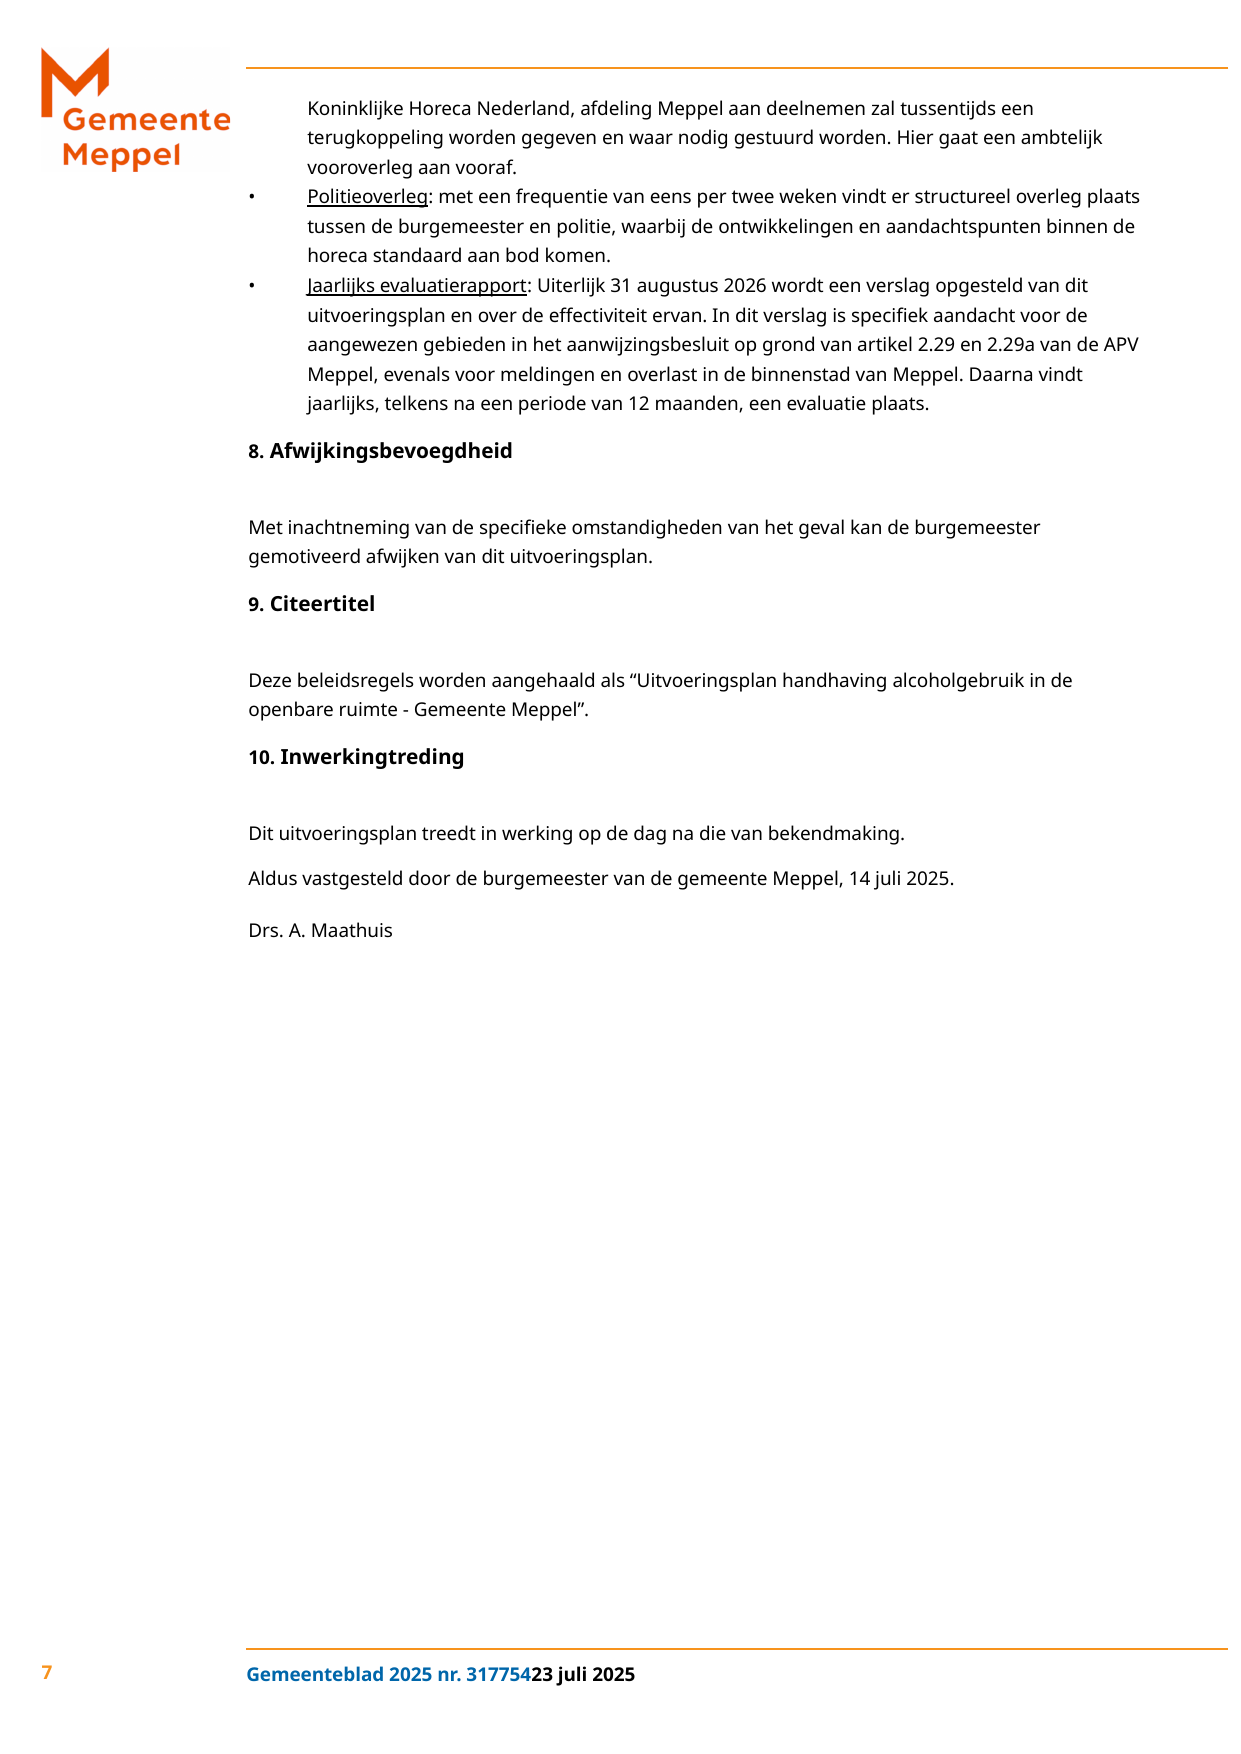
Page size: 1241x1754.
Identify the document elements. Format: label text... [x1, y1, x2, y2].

text Met inachtneming van de specifieke omstandigheden van het geval kan de burgemeester gemotiveerd afwijken van dit uitvoeringsplan. [248, 514, 1152, 569]
text 10. Inwerkingtreding [248, 742, 1152, 771]
picture [41, 47, 231, 172]
text 8. Afwijkingsbevoegdheid [248, 436, 1152, 465]
list Koninklijke Horeca Nederland, afdeling Meppel aan deelnemen zal tussentijds een terugkoppeling worden gegeven en waar nodig gestuurd worden. Hier gaat een ambtelijk vooroverleg aan vooraf. [248, 95, 1152, 180]
text Deze beleidsregels worden aangehaald als “Uitvoeringsplan handhaving alcoholgebruik in de openbare ruimte - Gemeente Meppel”. [248, 667, 1152, 722]
text 9. Citeertitel [248, 589, 1152, 618]
list Politieoverleg: met een frequentie van eens per twee weken vindt er structureel overleg plaats tussen de burgemeester en politie, waarbij de ontwikkelingen en aandachtspunten binnen de horeca standaard aan bod komen. [248, 183, 1152, 268]
list Jaarlijks evaluatierapport: Uiterlijk 31 augustus 2026 wordt een verslag opgesteld van dit uitvoeringsplan en over de effectiviteit ervan. In dit verslag is specifiek aandacht voor de aangewezen gebieden in het aanwijzingsbesluit op grond van artikel 2.29 en 2.29a van de APV Meppel, evenals voor meldingen en overlast in de binnenstad van Meppel. Daarna vindt jaarlijks, telkens na een periode van 12 maanden, een evaluatie plaats. [248, 272, 1152, 416]
text Drs. A. Maathuis [248, 917, 1152, 943]
text Dit uitvoeringsplan treedt in werking op de dag na die van bekendmaking. [248, 820, 1152, 846]
text Aldus vastgesteld door de burgemeester van de gemeente Meppel, 14 juli 2025. [248, 865, 1152, 891]
